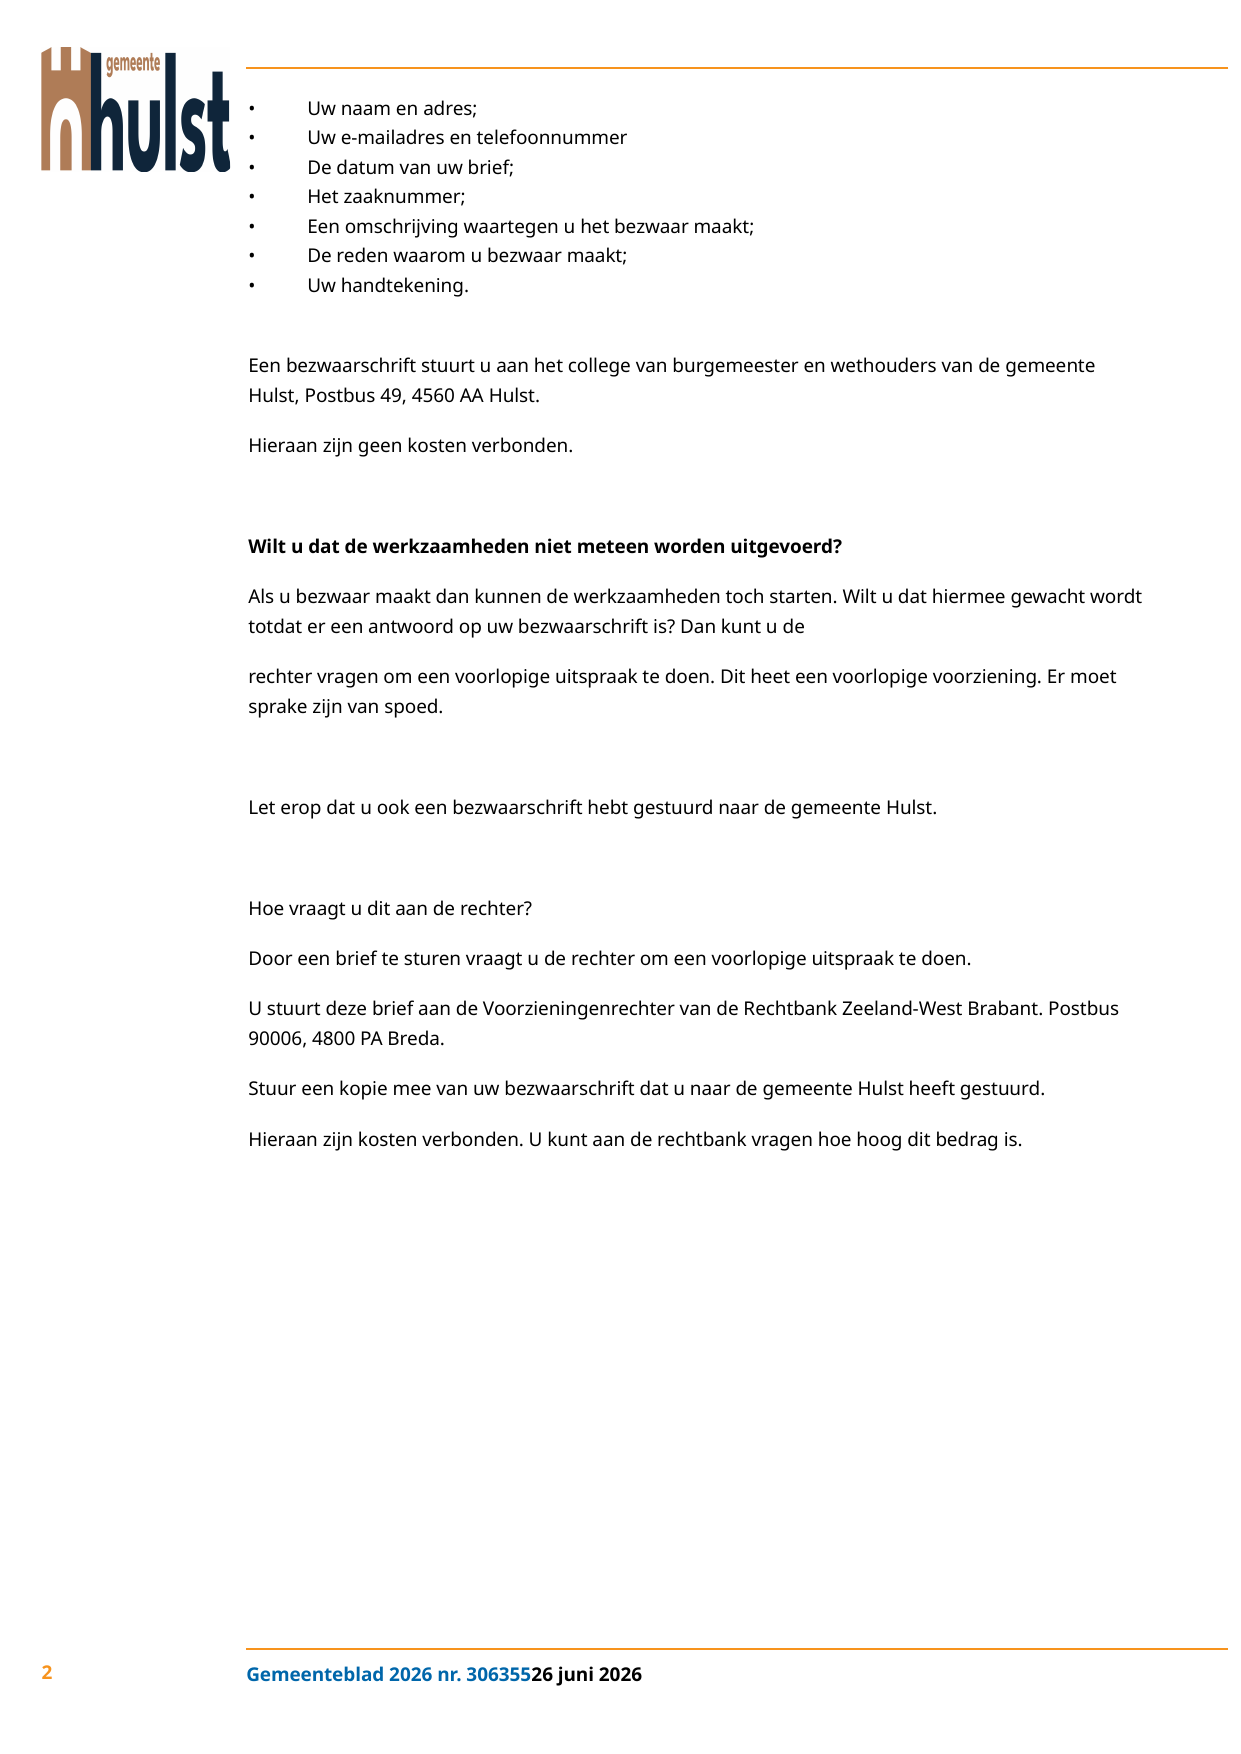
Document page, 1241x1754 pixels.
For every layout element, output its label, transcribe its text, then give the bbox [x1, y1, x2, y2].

list Een omschrijving waartegen u het bezwaar maakt; [248, 213, 1152, 239]
list De reden waarom u bezwaar maakt; [248, 243, 1152, 268]
text Een bezwaarschrift stuurt u aan het college van burgemeester en wethouders van de gemeente Hulst, Postbus 49, 4560 AA Hulst. [248, 352, 1152, 408]
text Wilt u dat de werkzaamheden niet meteen worden uitgevoerd? [248, 533, 1152, 559]
text Stuur een kopie mee van uw bezwaarschrift dat u naar de gemeente Hulst heeft gestuurd. [248, 1076, 1152, 1101]
text Let erop dat u ook een bezwaarschrift hebt gestuurd naar de gemeente Hulst. [248, 794, 1152, 820]
text Hieraan zijn kosten verbonden. U kunt aan de rechtbank vragen hoe hoog dit bedrag is. [248, 1126, 1152, 1152]
list Uw naam en adres; [248, 95, 1152, 121]
text rechter vragen om een voorlopige uitspraak te doen. Dit heet een voorlopige voorziening. Er moet sprake zijn van spoed. [248, 663, 1152, 719]
text Als u bezwaar maakt dan kunnen de werkzaamheden toch starten. Wilt u dat hiermee gewacht wordt totdat er een antwoord op uw bezwaarschrift is? Dan kunt u de [248, 583, 1152, 639]
text Hoe vraagt u dit aan de rechter? [248, 895, 1152, 921]
list Het zaaknummer; [248, 183, 1152, 209]
list Uw handtekening. [248, 272, 1152, 298]
list Uw e-mailadres en telefoonnummer [248, 124, 1152, 150]
text U stuurt deze brief aan de Voorzieningenrechter van de Rechtbank Zeeland-West Brabant. Postbus 90006, 4800 PA Breda. [248, 996, 1152, 1051]
picture [41, 47, 231, 172]
text Door een brief te sturen vraagt u de rechter om een voorlopige uitspraak te doen. [248, 945, 1152, 971]
list De datum van uw brief; [248, 154, 1152, 180]
text Hieraan zijn geen kosten verbonden. [248, 432, 1152, 458]
